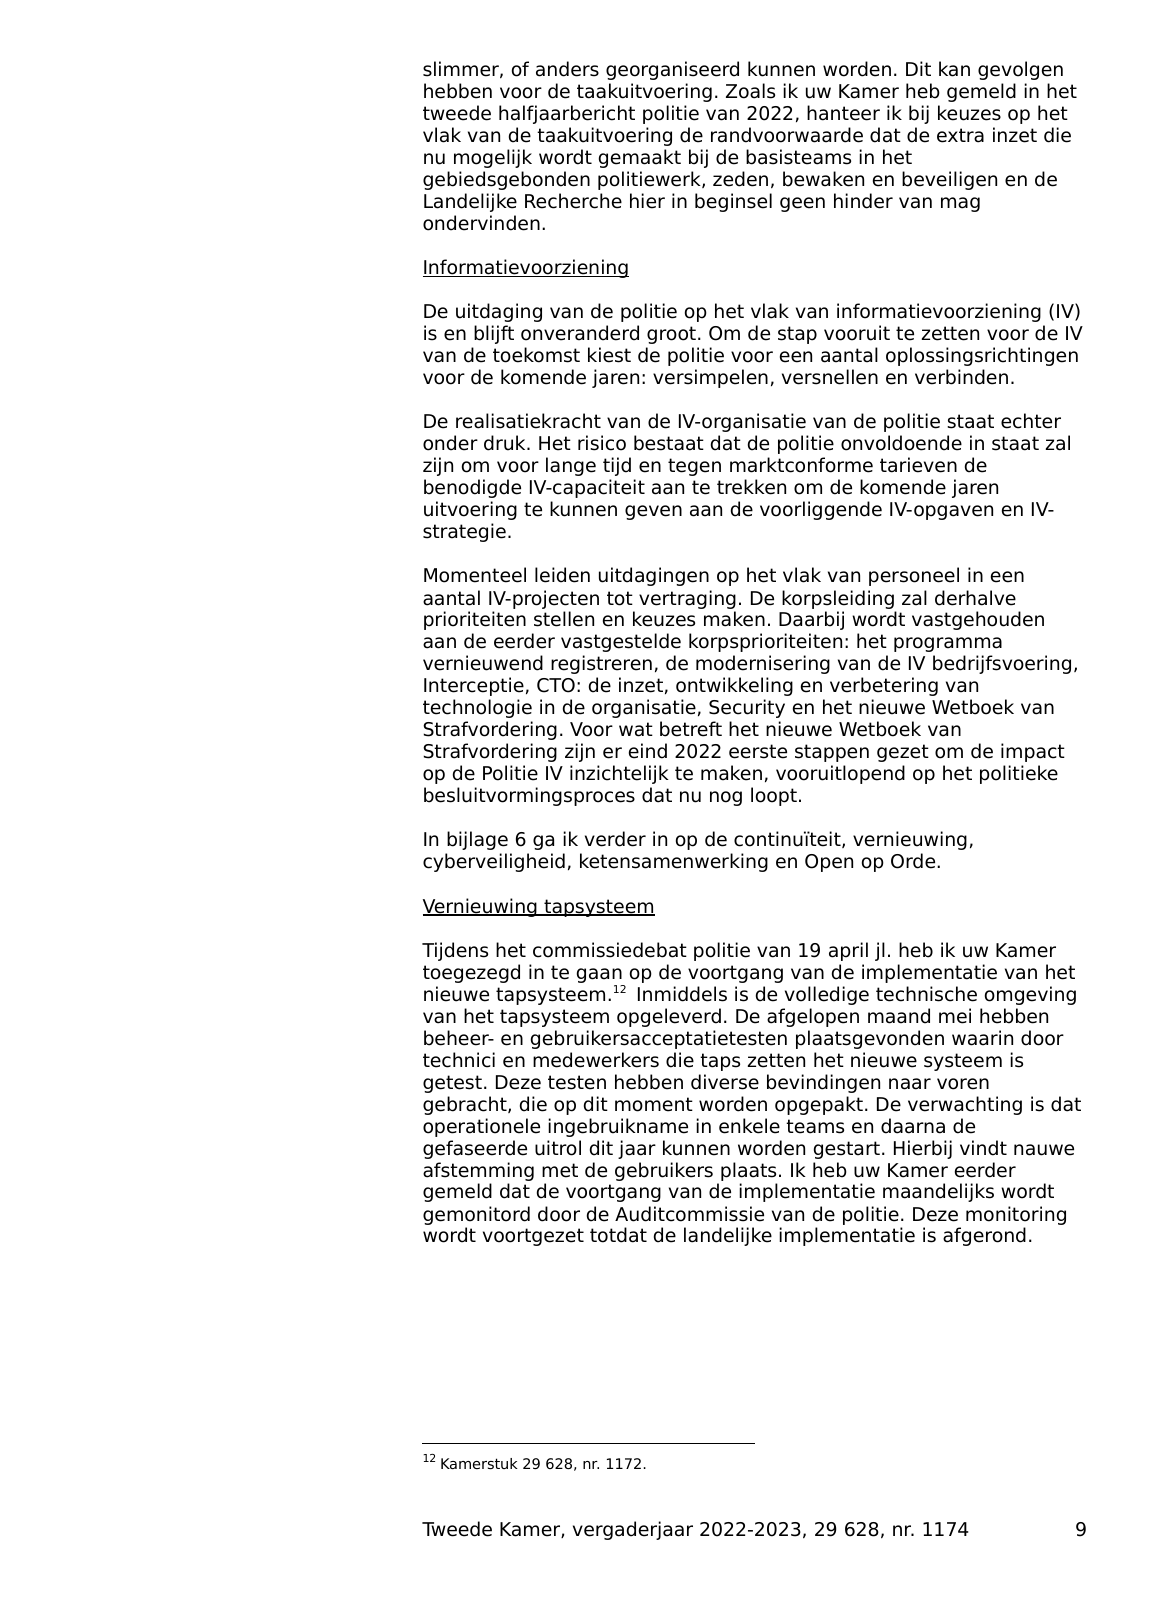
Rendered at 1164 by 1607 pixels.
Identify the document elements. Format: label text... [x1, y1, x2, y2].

text slimmer, of anders georganiseerd kunnen worden. Dit kan gevolgen hebben voor de taakuitvoering. Zoals ik uw Kamer heb gemeld in het tweede halfjaarbericht politie van 2022, hanteer ik bij keuzes op het vlak van de taakuitvoering de randvoorwaarde dat de extra inzet die nu mogelijk wordt gemaakt bij de basisteams in het gebiedsgebonden politiewerk, zeden, bewaken en beveiligen en de Landelijke Recherche hier in beginsel geen hinder van mag ondervinden. [422, 59, 1087, 235]
text Momenteel leiden uitdagingen op het vlak van personeel in een aantal IV-projecten tot vertraging. De korpsleiding zal derhalve prioriteiten stellen en keuzes maken. Daarbij wordt vastgehouden aan de eerder vastgestelde korpsprioriteiten: het programma vernieuwend registreren, de modernisering van de IV bedrijfsvoering, Interceptie, CTO: de inzet, ontwikkeling en verbetering van technologie in de organisatie, Security en het nieuwe Wetboek van Strafvordering. Voor wat betreft het nieuwe Wetboek van Strafvordering zijn er eind 2022 eerste stappen gezet om de impact op de Politie IV inzichtelijk te maken, vooruitlopend op het politieke besluitvormingsproces dat nu nog loopt. [422, 565, 1087, 807]
subtitle Informatievoorziening [422, 257, 1087, 279]
text In bijlage 6 ga ik verder in op de continuïteit, vernieuwing, cyberveiligheid, ketensamenwerking en Open op Orde. [422, 829, 1087, 873]
text Tijdens het commissiedebat politie van 19 april jl. heb ik uw Kamer toegezegd in te gaan op de voortgang van de implementatie van het nieuwe tapsysteem. Inmiddels is de volledige technische omgeving van het tapsysteem opgeleverd. De afgelopen maand mei hebben beheer- en gebruikersacceptatietesten plaatsgevonden waarin door technici en medewerkers die taps zetten het nieuwe systeem is getest. Deze testen hebben diverse bevindingen naar voren gebracht, die op dit moment worden opgepakt. De verwachting is dat operationele ingebruikname in enkele teams en daarna de gefaseerde uitrol dit jaar kunnen worden gestart. Hierbij vindt nauwe afstemming met de gebruikers plaats. Ik heb uw Kamer eerder gemeld dat de voortgang van de implementatie maandelijks wordt gemonitord door de Auditcommissie van de politie. Deze monitoring wordt voortgezet totdat de landelijke implementatie is afgerond. [422, 940, 1087, 1247]
text De realisatiekracht van de IV-organisatie van de politie staat echter onder druk. Het risico bestaat dat de politie onvoldoende in staat zal zijn om voor lange tijd en tegen marktconforme tarieven de benodigde IV-capaciteit aan te trekken om de komende jaren uitvoering te kunnen geven aan de voorliggende IV-opgaven en IV-strategie. [422, 411, 1087, 543]
text De uitdaging van de politie op het vlak van informatievoorziening (IV) is en blijft onveranderd groot. Om de stap vooruit te zetten voor de IV van de toekomst kiest de politie voor een aantal oplossingsrichtingen voor de komende jaren: versimpelen, versnellen en verbinden. [422, 301, 1087, 389]
subtitle Vernieuwing tapsysteem [422, 896, 1087, 917]
text Kamerstuk 29 628, nr. 1172. [422, 1452, 1087, 1474]
